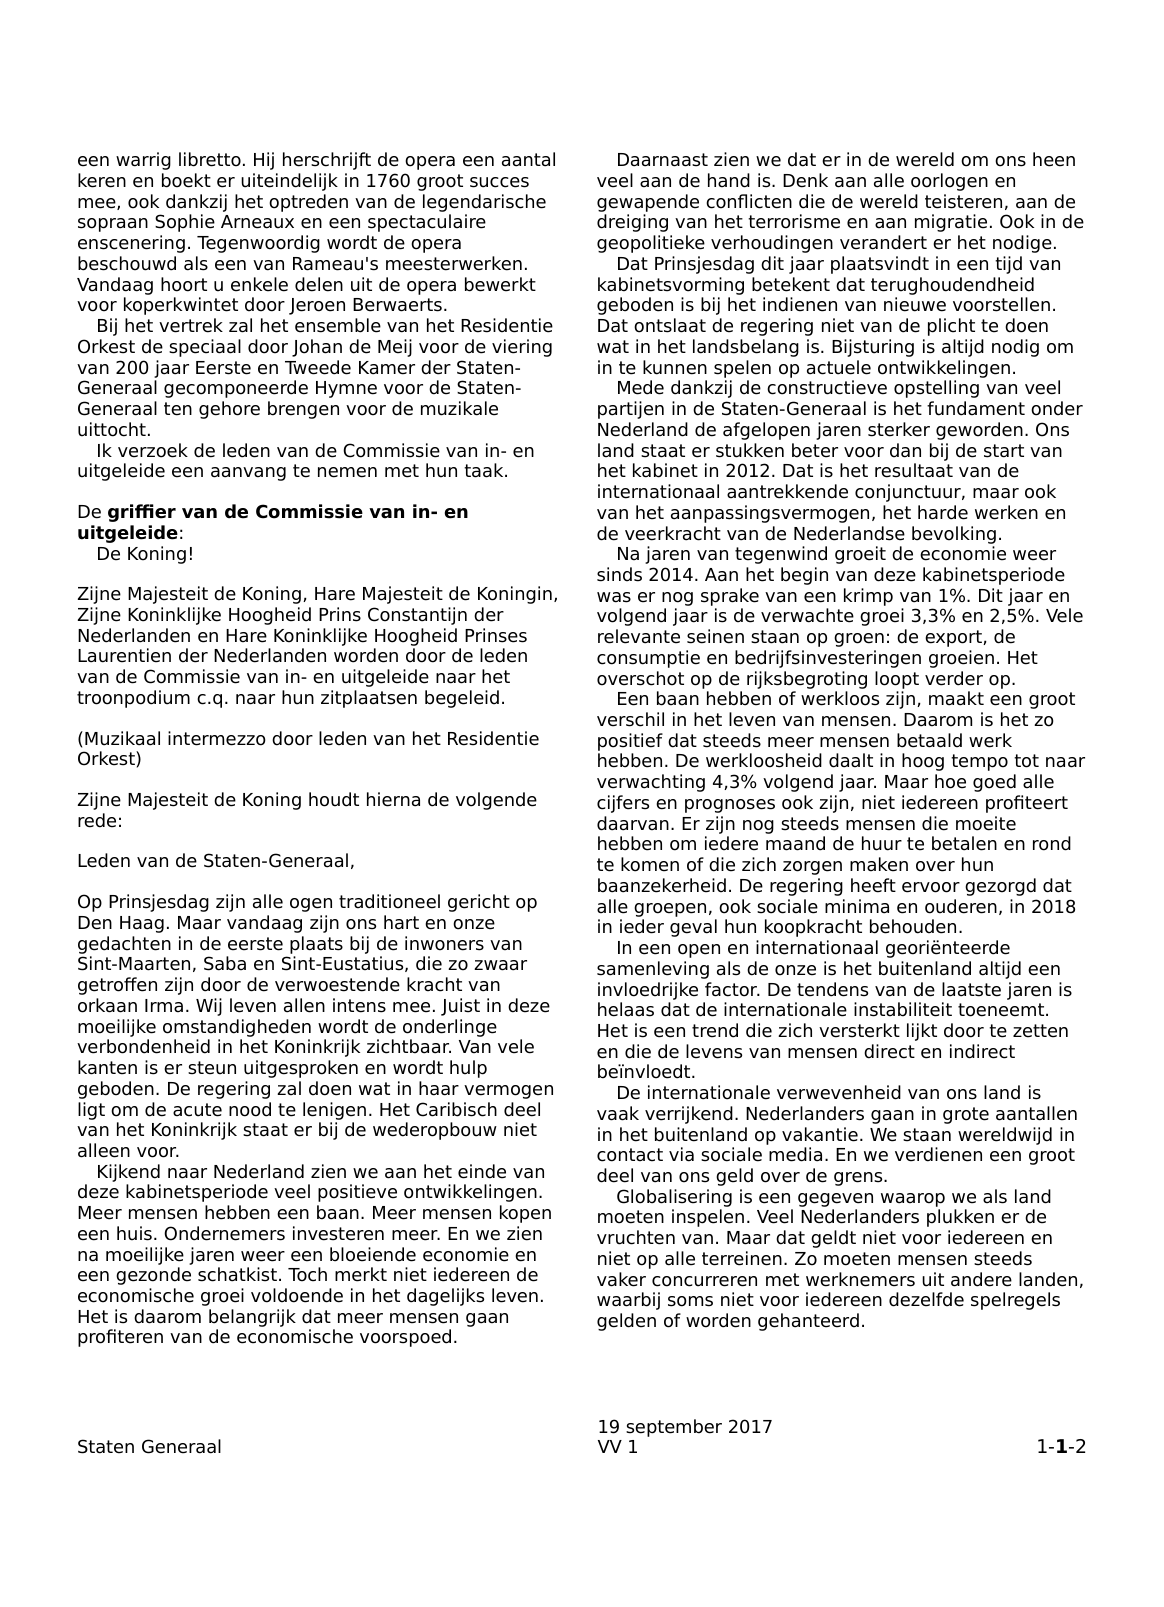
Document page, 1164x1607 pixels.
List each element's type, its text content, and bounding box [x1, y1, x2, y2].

text Daarnaast zien we dat er in de wereld om ons heen veel aan de hand is. Denk aan alle oorlogen en gewapende conflicten die de wereld teisteren, aan de dreiging van het terrorisme en aan migratie. Ook in de geopolitieke verhoudingen verandert er het nodige. [596, 150, 1087, 254]
text De Koning! [77, 543, 567, 564]
text een warrig libretto. Hij herschrijft de opera een aantal keren en boekt er uiteindelijk in 1760 groot succes mee, ook dankzij het optreden van de legendarische sopraan Sophie Arneaux en een spectaculaire enscenering. Tegenwoordig wordt de opera beschouwd als een van Rameau's meesterwerken. Vandaag hoort u enkele delen uit de opera bewerkt voor koperkwintet door Jeroen Berwaerts. [77, 150, 567, 316]
text Na jaren van tegenwind groeit de economie weer sinds 2014. Aan het begin van deze kabinetsperiode was er nog sprake van een krimp van 1%. Dit jaar en volgend jaar is de verwachte groei 3,3% en 2,5%. Vele relevante seinen staan op groen: de export, de consumptie en bedrijfsinvesteringen groeien. Het overschot op de rijksbegroting loopt verder op. [596, 544, 1087, 689]
text In een open en internationaal georiënteerde samenleving als de onze is het buitenland altijd een invloedrijke factor. De tendens van de laatste jaren is helaas dat de internationale instabiliteit toeneemt. Het is een trend die zich versterkt lijkt door te zetten en die de levens van mensen direct en indirect beïnvloedt. [596, 938, 1087, 1083]
text Ik verzoek de leden van de Commissie van in- en uitgeleide een aanvang te nemen met hun taak. [77, 440, 567, 482]
text Zijne Majesteit de Koning, Hare Majesteit de Koningin, Zijne Koninklijke Hoogheid Prins Constantijn der Nederlanden en Hare Koninklijke Hoogheid Prinses Laurentien der Nederlanden worden door de leden van de Commissie van in- en uitgeleide naar het troonpodium c.q. naar hun zitplaatsen begeleid. [77, 584, 567, 708]
text (Muzikaal intermezzo door leden van het Residentie Orkest) [77, 728, 567, 770]
text Een baan hebben of werkloos zijn, maakt een groot verschil in het leven van mensen. Daarom is het zo positief dat steeds meer mensen betaald werk hebben. De werkloosheid daalt in hoog tempo tot naar verwachting 4,3% volgend jaar. Maar hoe goed alle cijfers en prognoses ook zijn, niet iedereen profiteert daarvan. Er zijn nog steeds mensen die moeite hebben om iedere maand de huur te betalen en rond te komen of die zich zorgen maken over hun baanzekerheid. De regering heeft ervoor gezorgd dat alle groepen, ook sociale minima en ouderen, in 2018 in ieder geval hun koopkracht behouden. [596, 689, 1087, 938]
text De griffier van de Commissie van in- en uitgeleide: [77, 502, 567, 543]
text Op Prinsjesdag zijn alle ogen traditioneel gericht op Den Haag. Maar vandaag zijn ons hart en onze gedachten in de eerste plaats bij de inwoners van Sint-Maarten, Saba en Sint-Eustatius, die zo zwaar getroffen zijn door de verwoestende kracht van orkaan Irma. Wij leven allen intens mee. Juist in deze moeilijke omstandigheden wordt de onderlinge verbondenheid in het Koninkrijk zichtbaar. Van vele kanten is er steun uitgesproken en wordt hulp geboden. De regering zal doen wat in haar vermogen ligt om de acute nood te lenigen. Het Caribisch deel van het Koninkrijk staat er bij de wederopbouw niet alleen voor. [77, 892, 567, 1162]
text De internationale verwevenheid van ons land is vaak verrijkend. Nederlanders gaan in grote aantallen in het buitenland op vakantie. We staan wereldwijd in contact via sociale media. En we verdienen een groot deel van ons geld over de grens. [596, 1083, 1087, 1187]
text Leden van de Staten-Generaal, [77, 851, 567, 872]
text Mede dankzij de constructieve opstelling van veel partijen in de Staten-Generaal is het fundament onder Nederland de afgelopen jaren sterker geworden. Ons land staat er stukken beter voor dan bij de start van het kabinet in 2012. Dat is het resultaat van de internationaal aantrekkende conjunctuur, maar ook van het aanpassingsvermogen, het harde werken en de veerkracht van de Nederlandse bevolking. [596, 378, 1087, 544]
text Dat Prinsjesdag dit jaar plaatsvindt in een tijd van kabinetsvorming betekent dat terughoudendheid geboden is bij het indienen van nieuwe voorstellen. Dat ontslaat de regering niet van de plicht te doen wat in het landsbelang is. Bijsturing is altijd nodig om in te kunnen spelen op actuele ontwikkelingen. [596, 254, 1087, 378]
text Zijne Majesteit de Koning houdt hierna de volgende rede: [77, 790, 567, 831]
text Globalisering is een gegeven waarop we als land moeten inspelen. Veel Nederlanders plukken er de vruchten van. Maar dat geldt niet voor iedereen en niet op alle terreinen. Zo moeten mensen steeds vaker concurreren met werknemers uit andere landen, waarbij soms niet voor iedereen dezelfde spelregels gelden of worden gehanteerd. [596, 1187, 1087, 1332]
text Bij het vertrek zal het ensemble van het Residentie Orkest de speciaal door Johan de Meij voor de viering van 200 jaar Eerste en Tweede Kamer der Staten-Generaal gecomponeerde Hymne voor de Staten-Generaal ten gehore brengen voor de muzikale uittocht. [77, 316, 567, 440]
text Kijkend naar Nederland zien we aan het einde van deze kabinetsperiode veel positieve ontwikkelingen. Meer mensen hebben een baan. Meer mensen kopen een huis. Ondernemers investeren meer. En we zien na moeilijke jaren weer een bloeiende economie en een gezonde schatkist. Toch merkt niet iedereen de economische groei voldoende in het dagelijks leven. Het is daarom belangrijk dat meer mensen gaan profiteren van de economische voorspoed. [77, 1162, 567, 1348]
